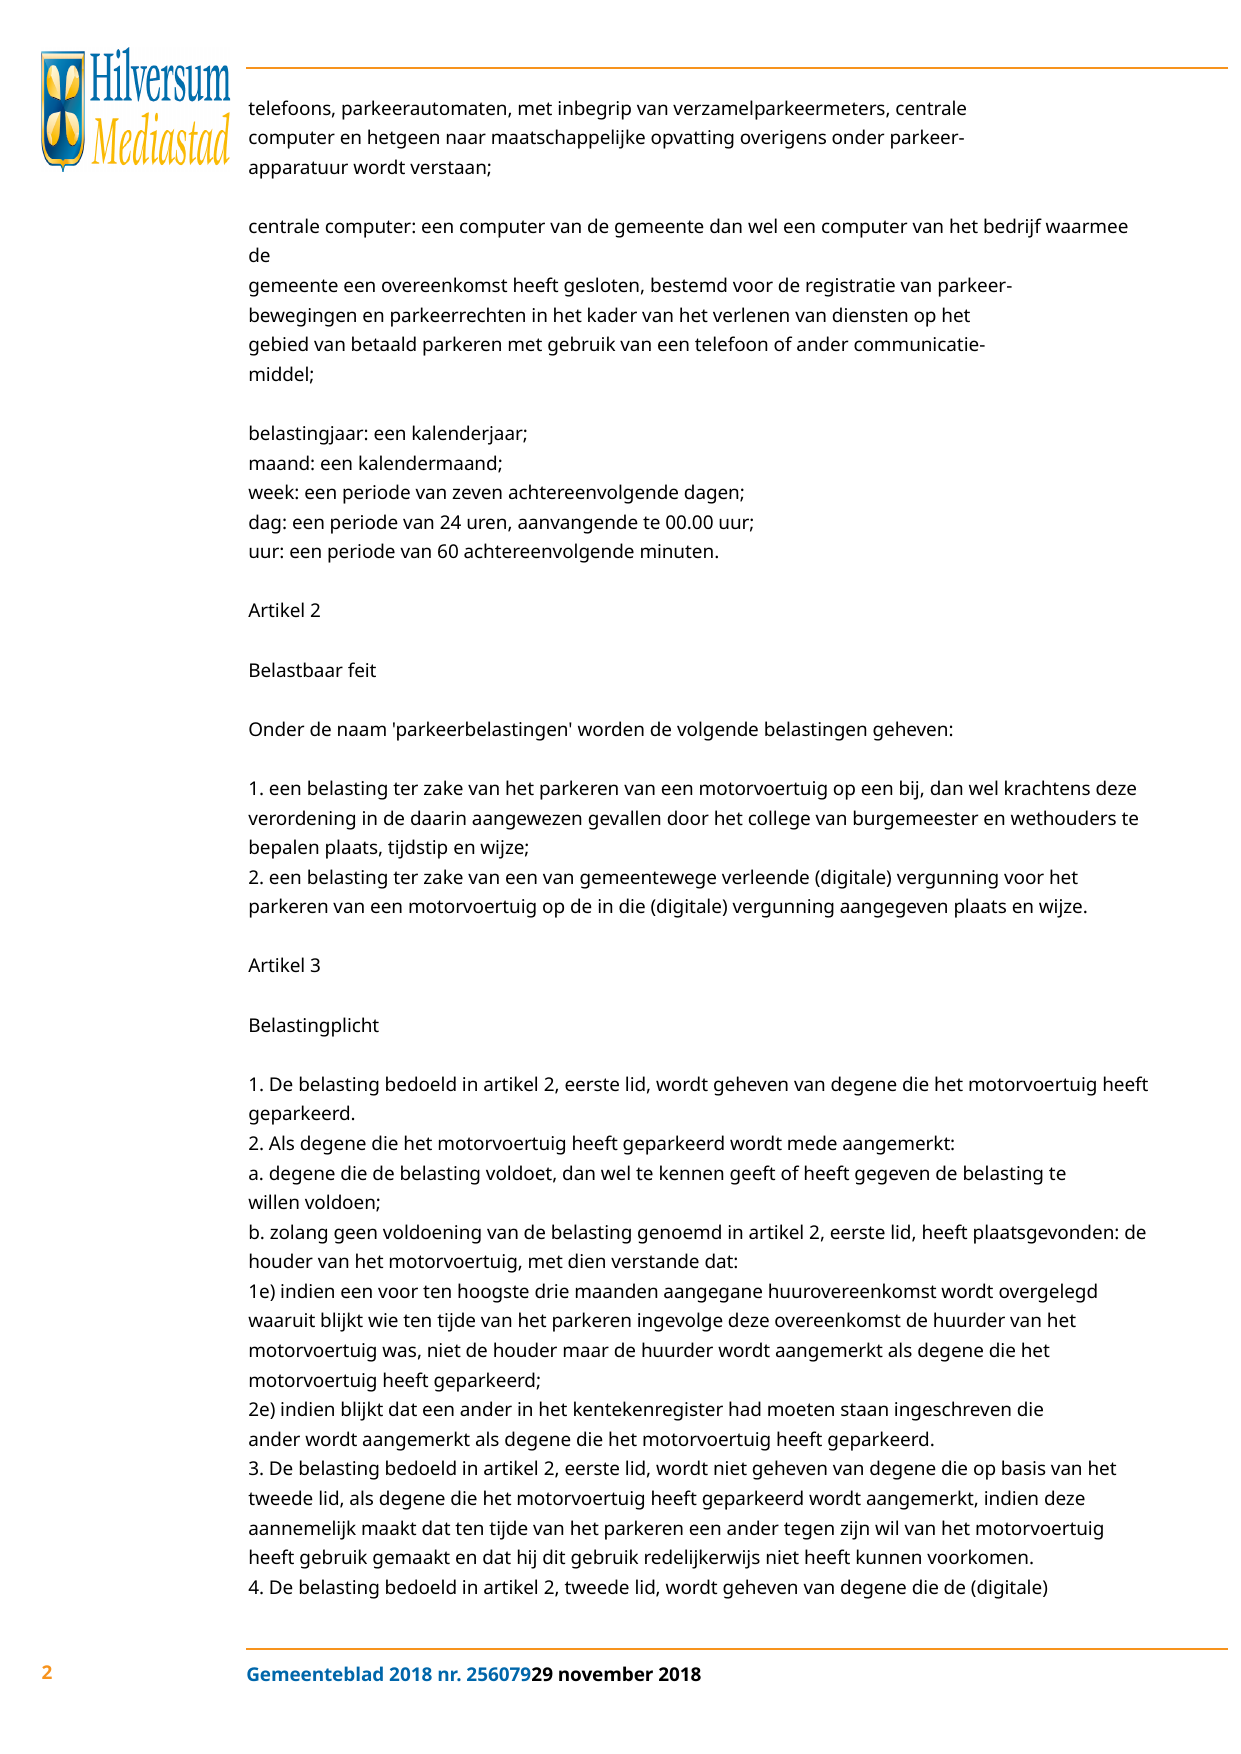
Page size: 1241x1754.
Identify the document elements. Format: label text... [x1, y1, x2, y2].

text b. zolang geen voldoening van de belasting genoemd in artikel 2, eerste lid, heeft plaatsgevonden: de houder van het motorvoertuig, met dien verstande dat: [248, 1219, 1152, 1274]
picture [41, 47, 231, 172]
text middel; [248, 361, 1152, 387]
text gemeente een overeenkomst heeft gesloten, bestemd voor de registratie van parkeer- [248, 272, 1152, 298]
text bewegingen en parkeerrechten in het kader van het verlenen van diensten op het [248, 302, 1152, 328]
text ander wordt aangemerkt als degene die het motorvoertuig heeft geparkeerd. [248, 1426, 1152, 1452]
text 2e) indien blijkt dat een ander in het kentekenregister had moeten staan ingeschreven die [248, 1396, 1152, 1422]
text dag: een periode van 24 uren, aanvangende te 00.00 uur; [248, 509, 1152, 535]
text Belastbaar feit [248, 657, 1152, 683]
text 1e) indien een voor ten hoogste drie maanden aangegane huurovereenkomst wordt overgelegd waaruit blijkt wie ten tijde van het parkeren ingevolge deze overeenkomst de huurder van het motorvoertuig was, niet de houder maar de huurder wordt aangemerkt als degene die het motorvoertuig heeft geparkeerd; [248, 1278, 1152, 1393]
text Belastingplicht [248, 1012, 1152, 1038]
text computer en hetgeen naar maatschappelijke opvatting overigens onder parkeer- [248, 124, 1152, 150]
text Artikel 3 [248, 953, 1152, 978]
text belastingjaar: een kalenderjaar; [248, 420, 1152, 446]
text Artikel 2 [248, 598, 1152, 623]
text uur: een periode van 60 achtereenvolgende minuten. [248, 538, 1152, 564]
text Onder de naam 'parkeerbelastingen' worden de volgende belastingen geheven: [248, 716, 1152, 742]
text 4. De belasting bedoeld in artikel 2, tweede lid, wordt geheven van degene die de (digitale) [248, 1574, 1152, 1600]
text gebied van betaald parkeren met gebruik van een telefoon of ander communicatie- [248, 331, 1152, 357]
text willen voldoen; [248, 1189, 1152, 1215]
text telefoons, parkeerautomaten, met inbegrip van verzamelparkeermeters, centrale [248, 95, 1152, 121]
text apparatuur wordt verstaan; [248, 154, 1152, 180]
text 3. De belasting bedoeld in artikel 2, eerste lid, wordt niet geheven van degene die op basis van het tweede lid, als degene die het motorvoertuig heeft geparkeerd wordt aangemerkt, indien deze aannemelijk maakt dat ten tijde van het parkeren een ander tegen zijn wil van het motorvoertuig heeft gebruik gemaakt en dat hij dit gebruik redelijkerwijs niet heeft kunnen voorkomen. [248, 1456, 1152, 1570]
text 2. Als degene die het motorvoertuig heeft geparkeerd wordt mede aangemerkt: [248, 1130, 1152, 1156]
text 2. een belasting ter zake van een van gemeentewege verleende (digitale) vergunning voor het parkeren van een motorvoertuig op de in die (digitale) vergunning aangegeven plaats en wijze. [248, 864, 1152, 919]
text centrale computer: een computer van de gemeente dan wel een computer van het bedrijf waarmee de [248, 213, 1152, 268]
text a. degene die de belasting voldoet, dan wel te kennen geeft of heeft gegeven de belasting te [248, 1160, 1152, 1186]
text week: een periode van zeven achtereenvolgende dagen; [248, 479, 1152, 505]
text 1. De belasting bedoeld in artikel 2, eerste lid, wordt geheven van degene die het motorvoertuig heeft geparkeerd. [248, 1071, 1152, 1126]
text 1. een belasting ter zake van het parkeren van een motorvoertuig op een bij, dan wel krachtens deze verordening in de daarin aangewezen gevallen door het college van burgemeester en wethouders te bepalen plaats, tijdstip en wijze; [248, 775, 1152, 860]
text maand: een kalendermaand; [248, 450, 1152, 476]
